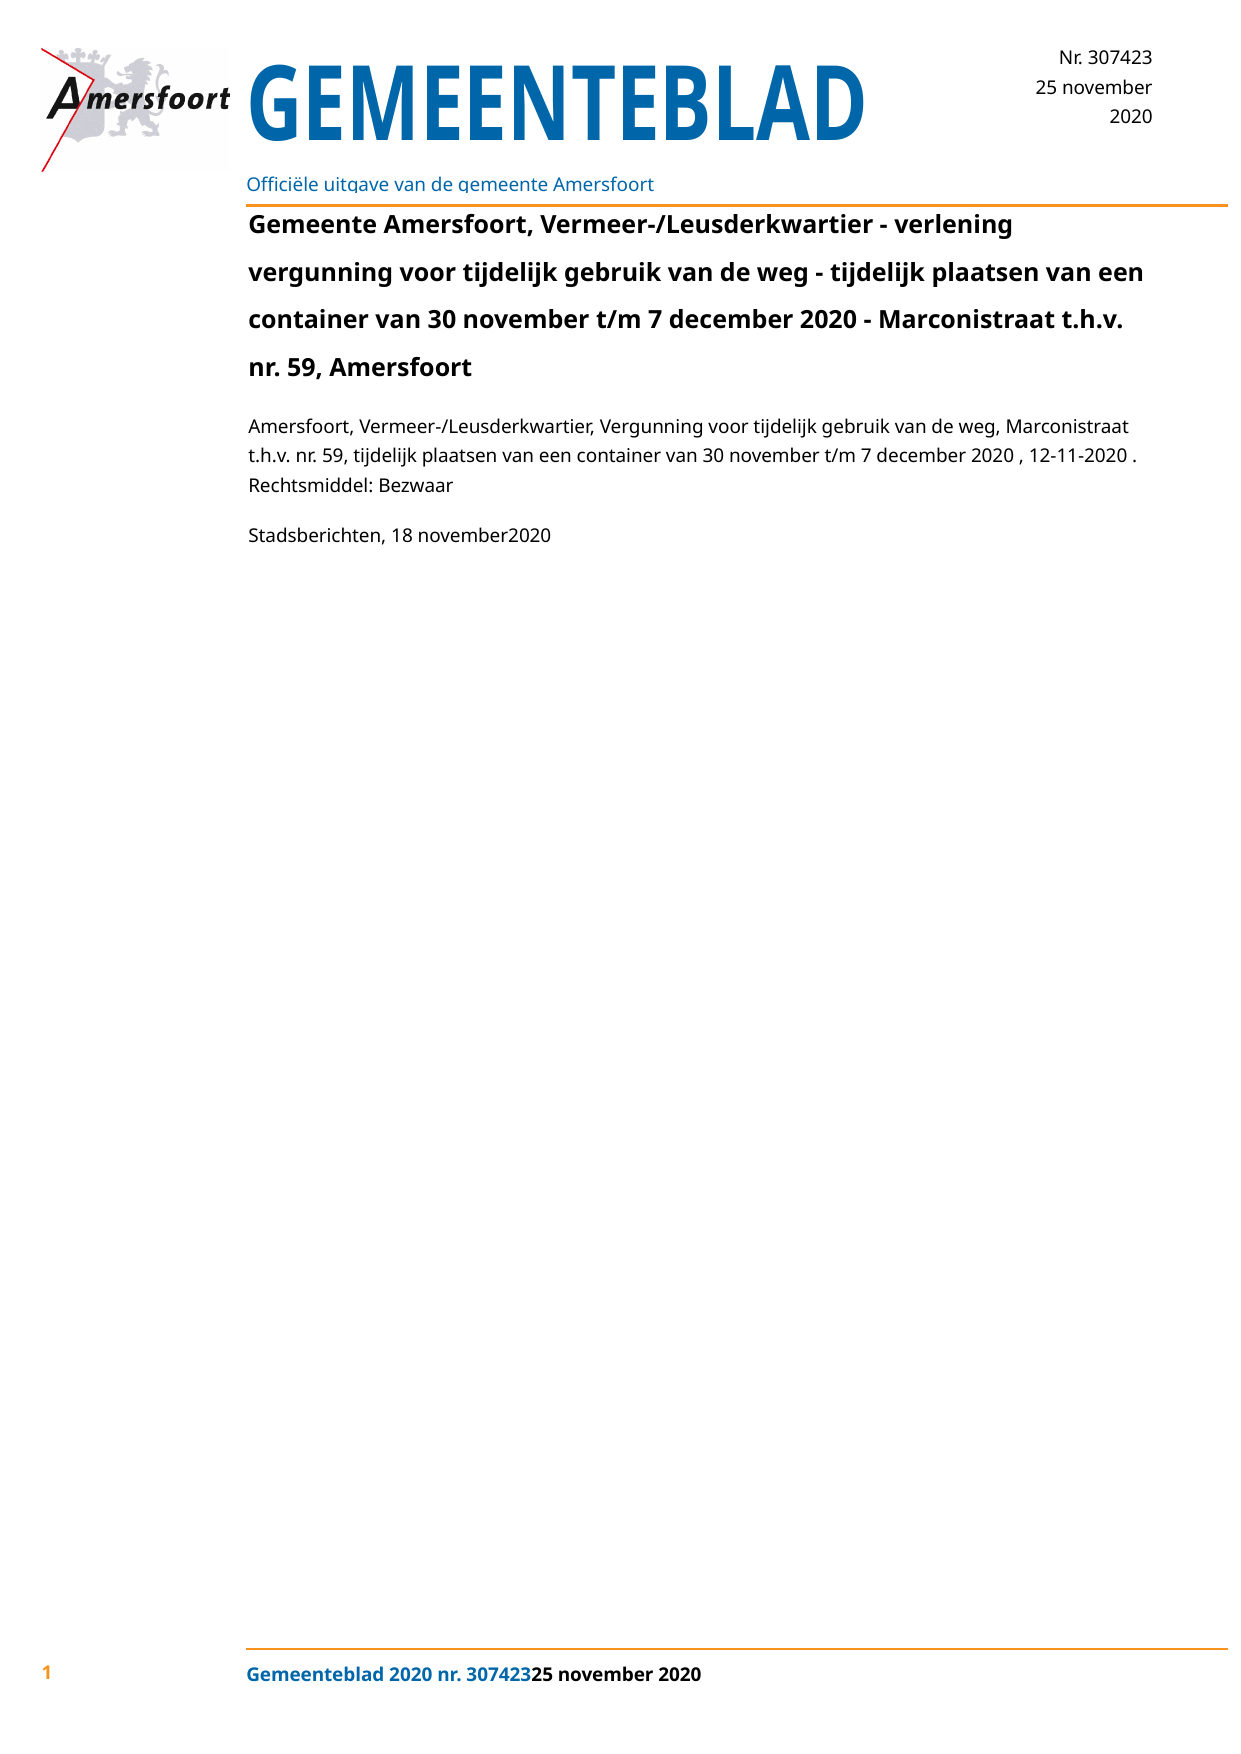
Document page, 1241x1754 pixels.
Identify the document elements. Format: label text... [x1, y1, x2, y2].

text Amersfoort, Vermeer-/Leusderkwartier, Vergunning voor tijdelijk gebruik van de weg, Marconistraat t.h.v. nr. 59, tijdelijk plaatsen van een container van 30 november t/m 7 december 2020 , 12-11-2020 . Rechtsmiddel: Bezwaar [248, 413, 1152, 498]
picture [41, 47, 231, 172]
text Gemeente Amersfoort, Vermeer-/Leusderkwartier - verlening vergunning voor tijdelijk gebruik van de weg - tijdelijk plaatsen van een container van 30 november t/m 7 december 2020 - Marconistraat t.h.v. nr. 59, Amersfoort [248, 207, 1152, 384]
text Stadsberichten, 18 november2020 [248, 523, 1152, 548]
